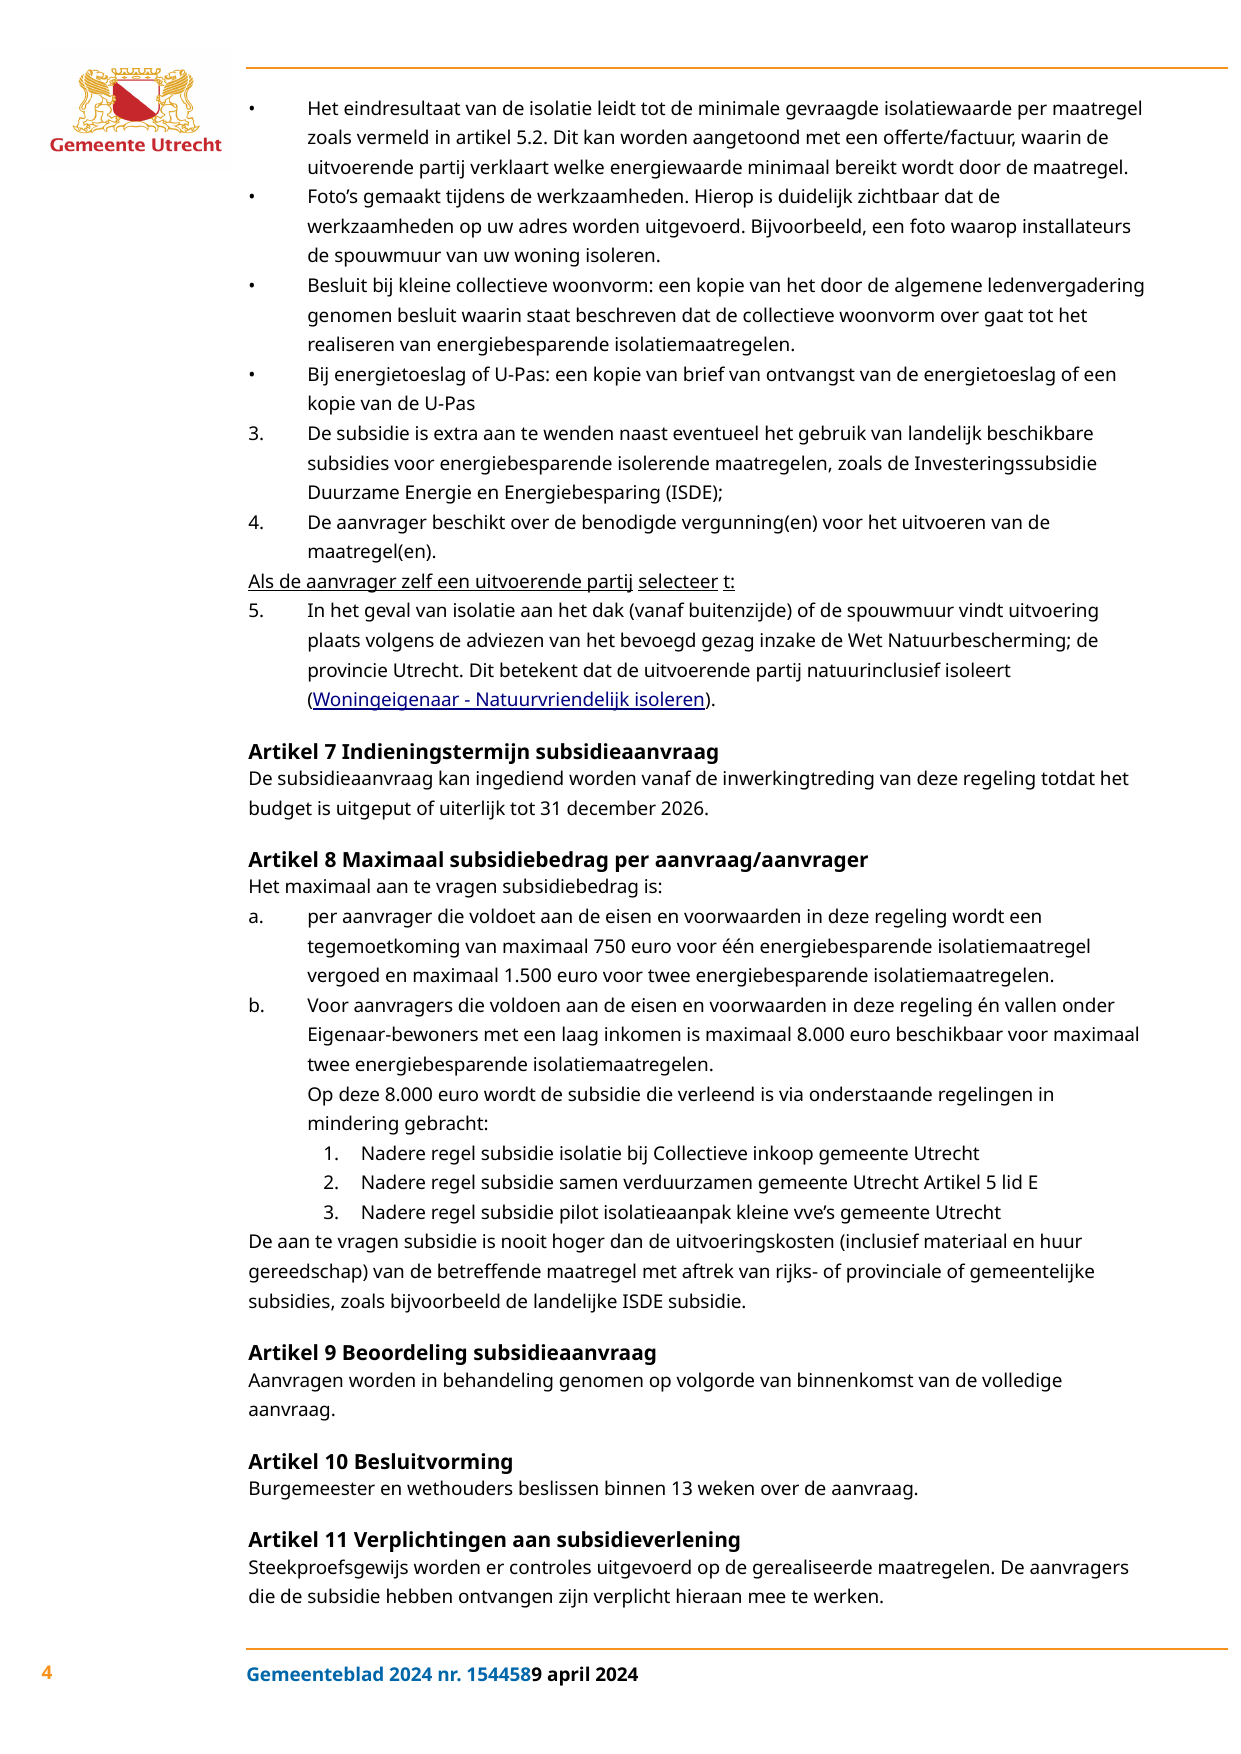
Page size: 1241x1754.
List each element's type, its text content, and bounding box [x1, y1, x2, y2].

picture [41, 47, 231, 172]
list Nadere regel subsidie pilot isolatieaanpak kleine vve’s gemeente Utrecht [323, 1199, 1152, 1225]
list Bij energietoeslag of U-Pas: een kopie van brief van ontvangst van de energietoeslag of een kopie van de U-Pas [248, 361, 1152, 416]
text De subsidieaanvraag kan ingediend worden vanaf de inwerkingtreding van deze regeling totdat het budget is uitgeput of uiterlijk tot 31 december 2026. [248, 765, 1152, 821]
text Burgemeester en wethouders beslissen binnen 13 weken over de aanvraag. [248, 1475, 1152, 1501]
text Artikel 11 Verplichtingen aan subsidieverlening [248, 1526, 1152, 1554]
text De aan te vragen subsidie is nooit hoger dan de uitvoeringskosten (inclusief materiaal en huur gereedschap) van de betreffende maatregel met aftrek van rijks- of provinciale of gemeentelijke subsidies, zoals bijvoorbeeld de landelijke ISDE subsidie. [248, 1229, 1152, 1314]
text Artikel 10 Besluitvorming [248, 1447, 1152, 1475]
list Foto’s gemaakt tijdens de werkzaamheden. Hierop is duidelijk zichtbaar dat de werkzaamheden op uw adres worden uitgevoerd. Bijvoorbeeld, een foto waarop installateurs de spouwmuur van uw woning isoleren. [248, 183, 1152, 268]
list per aanvrager die voldoet aan de eisen en voorwaarden in deze regeling wordt een tegemoetkoming van maximaal 750 euro voor één energiebesparende isolatiemaatregel vergoed en maximaal 1.500 euro voor twee energiebesparende isolatiemaatregelen. [248, 903, 1152, 988]
text Aanvragen worden in behandeling genomen op volgorde van binnenkomst van de volledige aanvraag. [248, 1367, 1152, 1422]
list De aanvrager beschikt over de benodigde vergunning(en) voor het uitvoeren van de maatregel(en). [248, 509, 1152, 564]
list De subsidie is extra aan te wenden naast eventueel het gebruik van landelijk beschikbare subsidies voor energiebesparende isolerende maatregelen, zoals de Investeringssubsidie Duurzame Energie en Energiebesparing (ISDE); [248, 420, 1152, 505]
list Het eindresultaat van de isolatie leidt tot de minimale gevraagde isolatiewaarde per maatregel zoals vermeld in artikel 5.2. Dit kan worden aangetoond met een offerte/factuur, waarin de uitvoerende partij verklaart welke energiewaarde minimaal bereikt wordt door de maatregel. [248, 95, 1152, 180]
list In het geval van isolatie aan het dak (vanaf buitenzijde) of de spouwmuur vindt uitvoering plaats volgens de adviezen van het bevoegd gezag inzake de Wet Natuurbescherming; de provincie Utrecht. Dit betekent dat de uitvoerende partij natuurinclusief isoleert (Woningeigenaar - Natuurvriendelijk isoleren). [248, 598, 1152, 712]
text Het maximaal aan te vragen subsidiebedrag is: [248, 874, 1152, 899]
list Besluit bij kleine collectieve woonvorm: een kopie van het door de algemene ledenvergadering genomen besluit waarin staat beschreven dat de collectieve woonvorm over gaat tot het realiseren van energiebesparende isolatiemaatregelen. [248, 272, 1152, 357]
list Nadere regel subsidie isolatie bij Collectieve inkoop gemeente Utrecht [323, 1140, 1152, 1166]
text Artikel 9 Beoordeling subsidieaanvraag [248, 1338, 1152, 1367]
list Op deze 8.000 euro wordt de subsidie die verleend is via onderstaande regelingen in mindering gebracht: [248, 1081, 1152, 1136]
text Als de aanvrager zelf een uitvoerende partij selecteer t: [248, 568, 1152, 594]
text Artikel 8 Maximaal subsidiebedrag per aanvraag/aanvrager [248, 845, 1152, 874]
list Nadere regel subsidie samen verduurzamen gemeente Utrecht Artikel 5 lid E [323, 1169, 1152, 1195]
text Steekproefsgewijs worden er controles uitgevoerd op de gerealiseerde maatregelen. De aanvragers die de subsidie hebben ontvangen zijn verplicht hieraan mee te werken. [248, 1554, 1152, 1609]
text Artikel 7 Indieningstermijn subsidieaanvraag [248, 737, 1152, 765]
list Voor aanvragers die voldoen aan de eisen en voorwaarden in deze regeling én vallen onder Eigenaar-bewoners met een laag inkomen is maximaal 8.000 euro beschikbaar voor maximaal twee energiebesparende isolatiemaatregelen. [248, 992, 1152, 1077]
